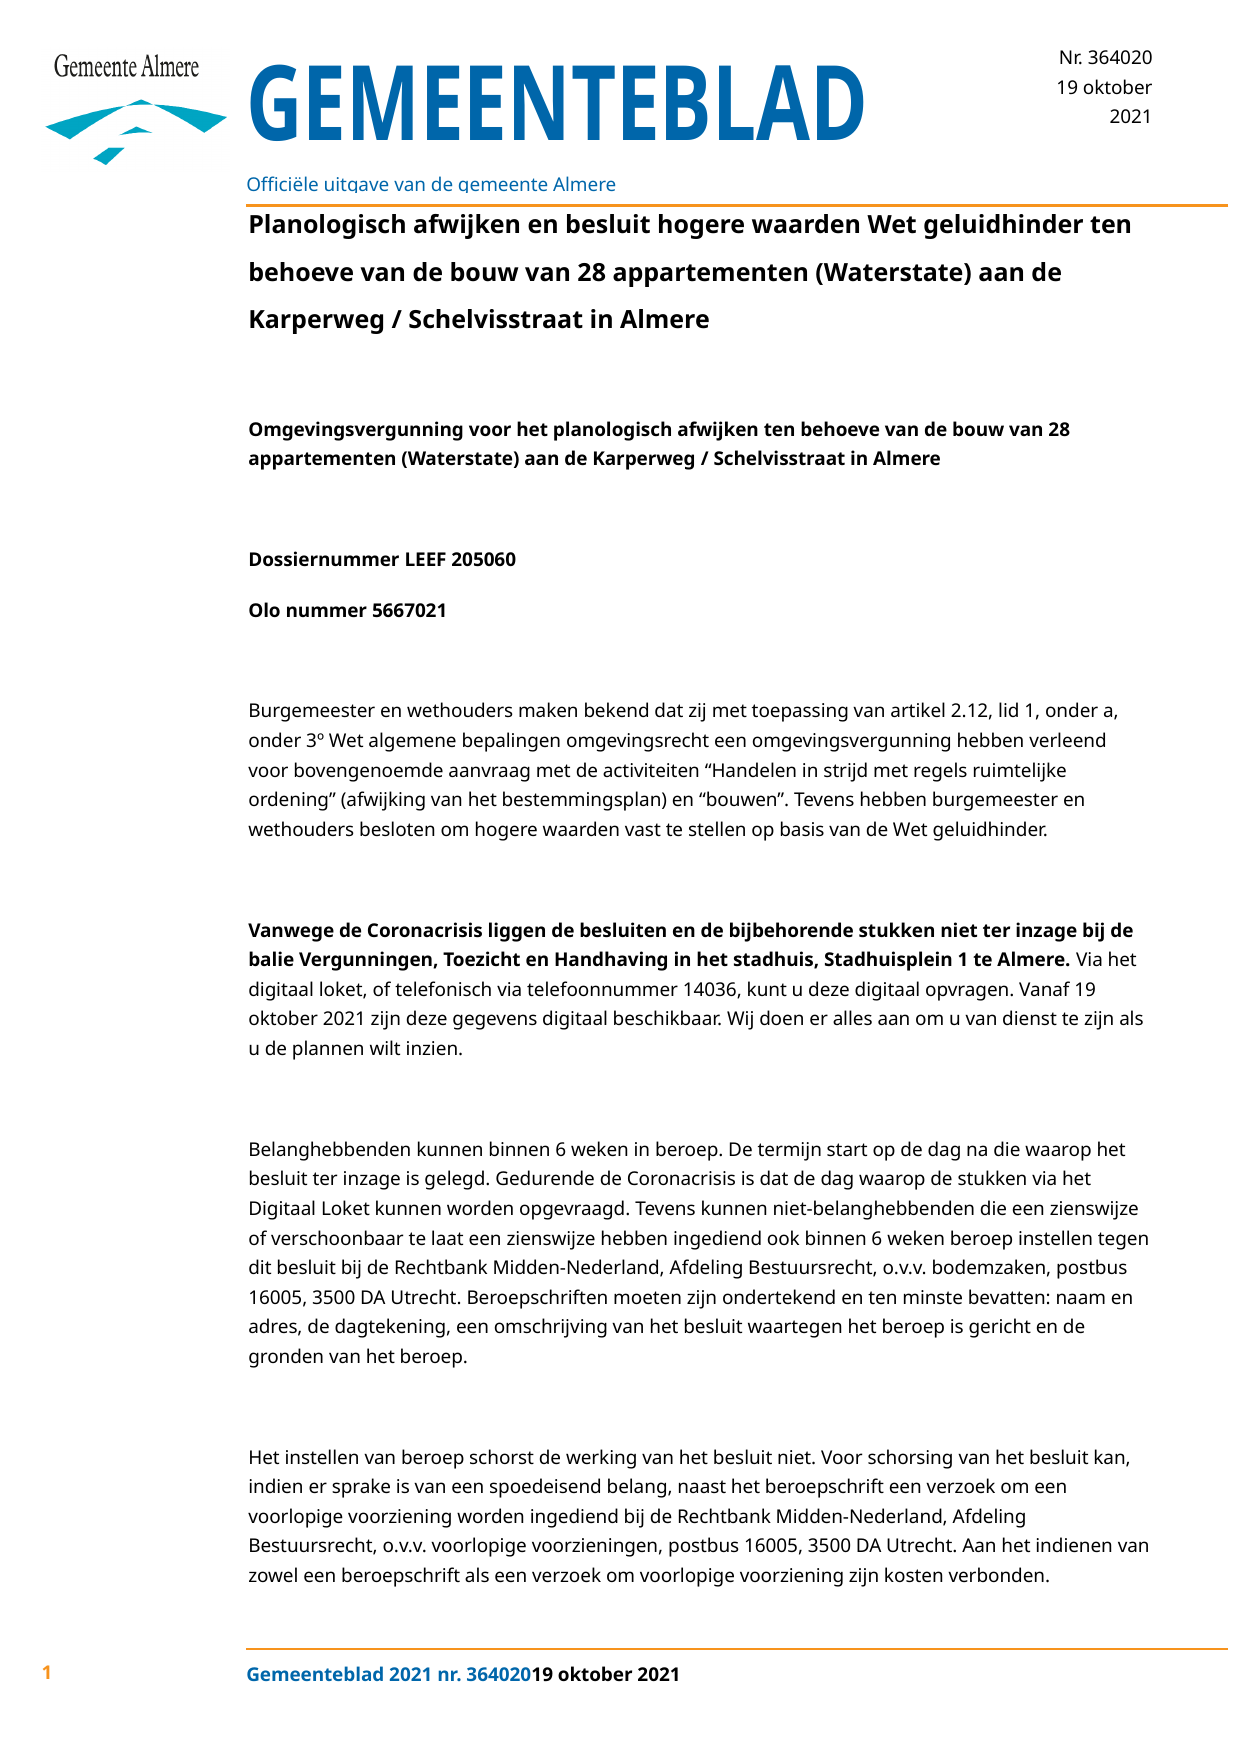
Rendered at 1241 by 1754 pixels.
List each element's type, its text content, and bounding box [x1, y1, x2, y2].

text Omgevingsvergunning voor het planologisch afwijken ten behoeve van de bouw van 28 appartementen (Waterstate) aan de Karperweg / Schelvisstraat in Almere [248, 416, 1152, 471]
text Belanghebbenden kunnen binnen 6 weken in beroep. De termijn start op de dag na die waarop het besluit ter inzage is gelegd. Gedurende de Coronacrisis is dat de dag waarop de stukken via het Digitaal Loket kunnen worden opgevraagd. Tevens kunnen niet-belanghebbenden die een zienswijze of verschoonbaar te laat een zienswijze hebben ingediend ook binnen 6 weken beroep instellen tegen dit besluit bij de Rechtbank Midden-Nederland, Afdeling Bestuursrecht, o.v.v. bodemzaken, postbus 16005, 3500 DA Utrecht. Beroepschriften moeten zijn ondertekend en ten minste bevatten: naam en adres, de dagtekening, een omschrijving van het besluit waartegen het beroep is gericht en de gronden van het beroep. [248, 1136, 1152, 1369]
text Olo nummer 5667021 [248, 597, 1152, 622]
text Dossiernummer LEEF 205060 [248, 546, 1152, 572]
picture [41, 47, 231, 172]
text Het instellen van beroep schorst de werking van het besluit niet. Voor schorsing van het besluit kan, indien er sprake is van een spoedeisend belang, naast het beroepschrift een verzoek om een voorlopige voorziening worden ingediend bij de Rechtbank Midden-Nederland, Afdeling Bestuursrecht, o.v.v. voorlopige voorzieningen, postbus 16005, 3500 DA Utrecht. Aan het indienen van zowel een beroepschrift als een verzoek om voorlopige voorziening zijn kosten verbonden. [248, 1444, 1152, 1588]
text Vanwege de Coronacrisis liggen de besluiten en de bijbehorende stukken niet ter inzage bij de balie Vergunningen, Toezicht en Handhaving in het stadhuis, Stadhuisplein 1 te Almere. Via het digitaal loket, of telefonisch via telefoonnummer 14036, kunt u deze digitaal opvragen. Vanaf 19 oktober 2021 zijn deze gegevens digitaal beschikbaar. Wij doen er alles aan om u van dienst te zijn als u de plannen wilt inzien. [248, 917, 1152, 1061]
text Planologisch afwijken en besluit hogere waarden Wet geluidhinder ten behoeve van de bouw van 28 appartementen (Waterstate) aan de Karperweg / Schelvisstraat in Almere [248, 207, 1152, 336]
text Burgemeester en wethouders maken bekend dat zij met toepassing van artikel 2.12, lid 1, onder a, onder 3º Wet algemene bepalingen omgevingsrecht een omgevingsvergunning hebben verleend voor bovengenoemde aanvraag met de activiteiten “Handelen in strijd met regels ruimtelijke ordening” (afwijking van het bestemmingsplan) en “bouwen”. Tevens hebben burgemeester en wethouders besloten om hogere waarden vast te stellen op basis van de Wet geluidhinder. [248, 698, 1152, 842]
